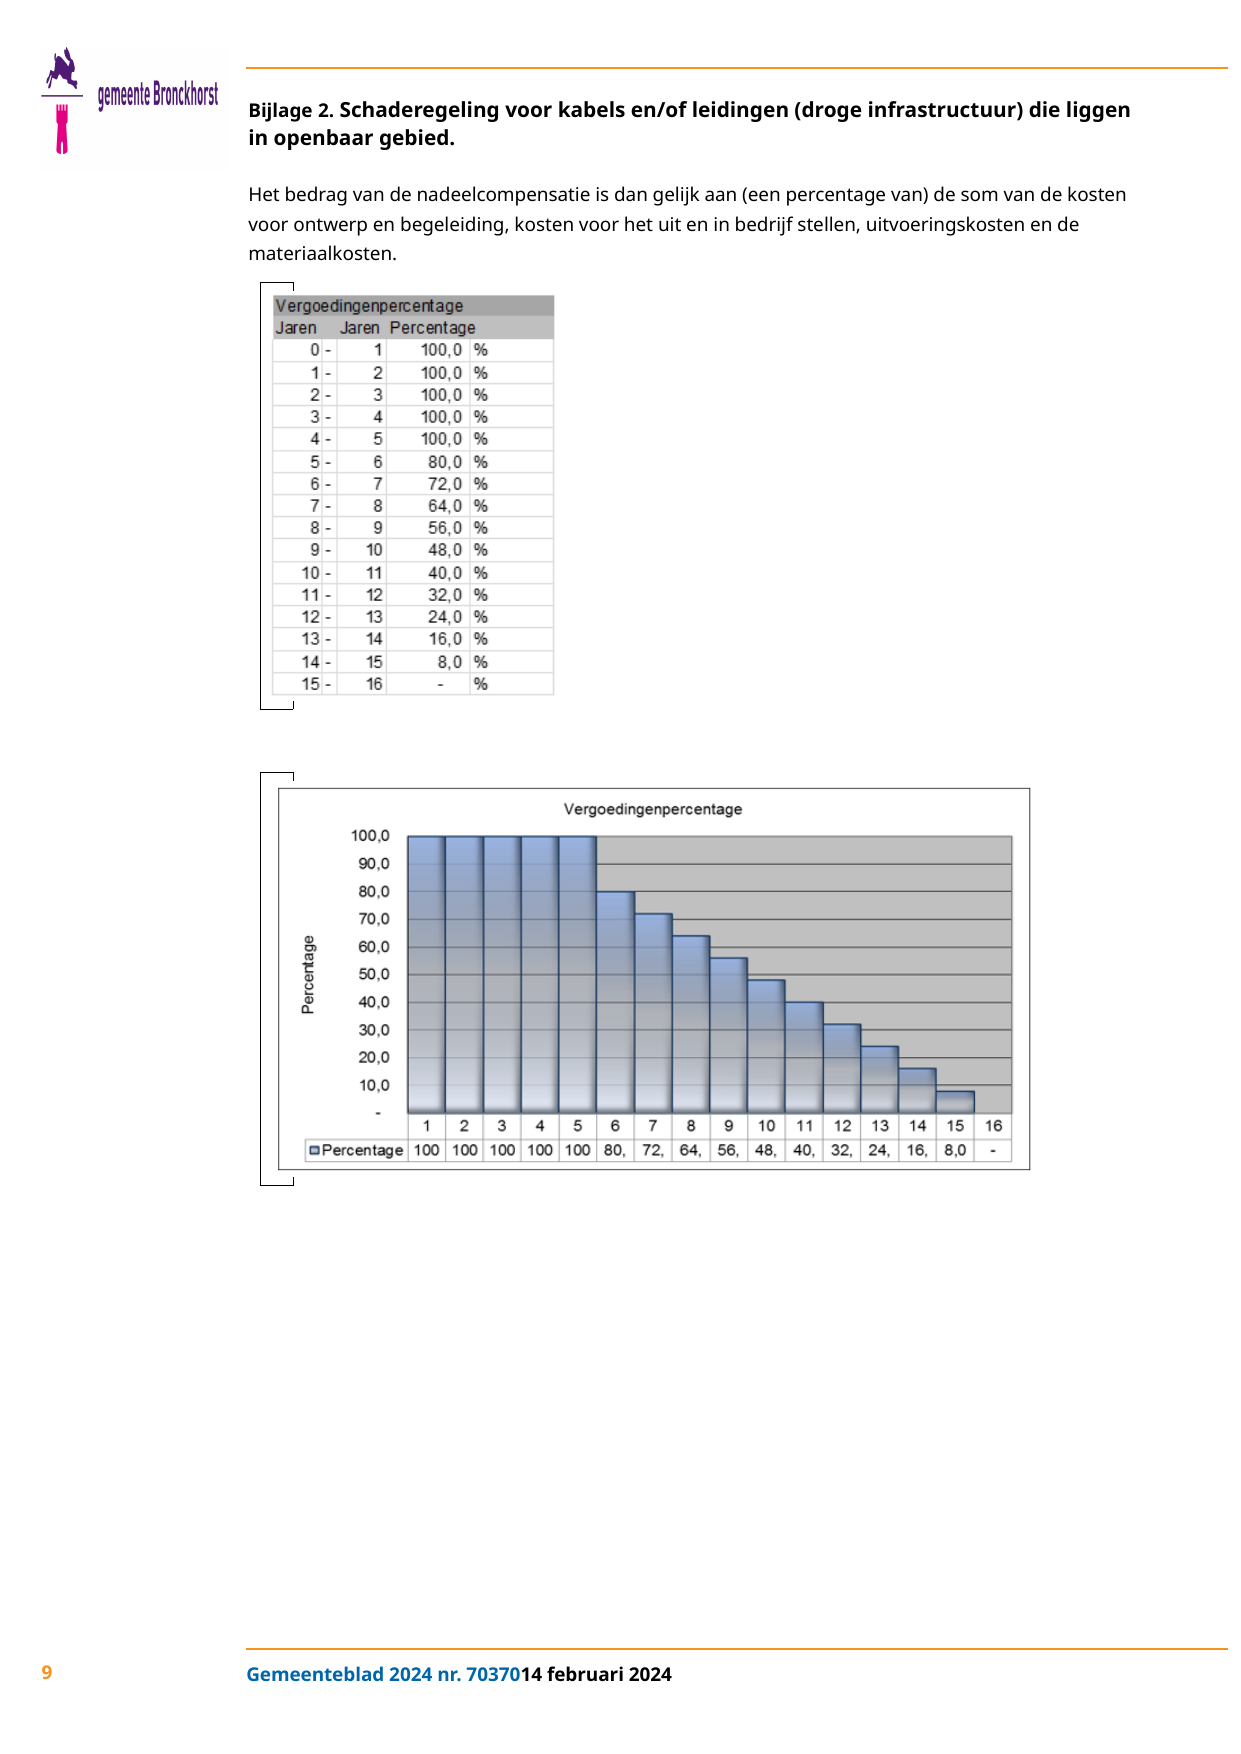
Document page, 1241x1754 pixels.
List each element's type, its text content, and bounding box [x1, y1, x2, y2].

text Bijlage 2. Schaderegeling voor kabels en/of leidingen (droge infrastructuur) die liggen in openbaar gebied. [248, 95, 1152, 152]
text Het bedrag van de nadeelcompensatie is dan gelijk aan (een percentage van) de som van de kosten voor ontwerp en begeleiding, kosten voor het uit en in bedrijf stellen, uitvoeringskosten en de materiaalkosten. [248, 181, 1152, 266]
picture [41, 47, 231, 172]
picture [268, 291, 564, 701]
picture [268, 781, 1036, 1177]
